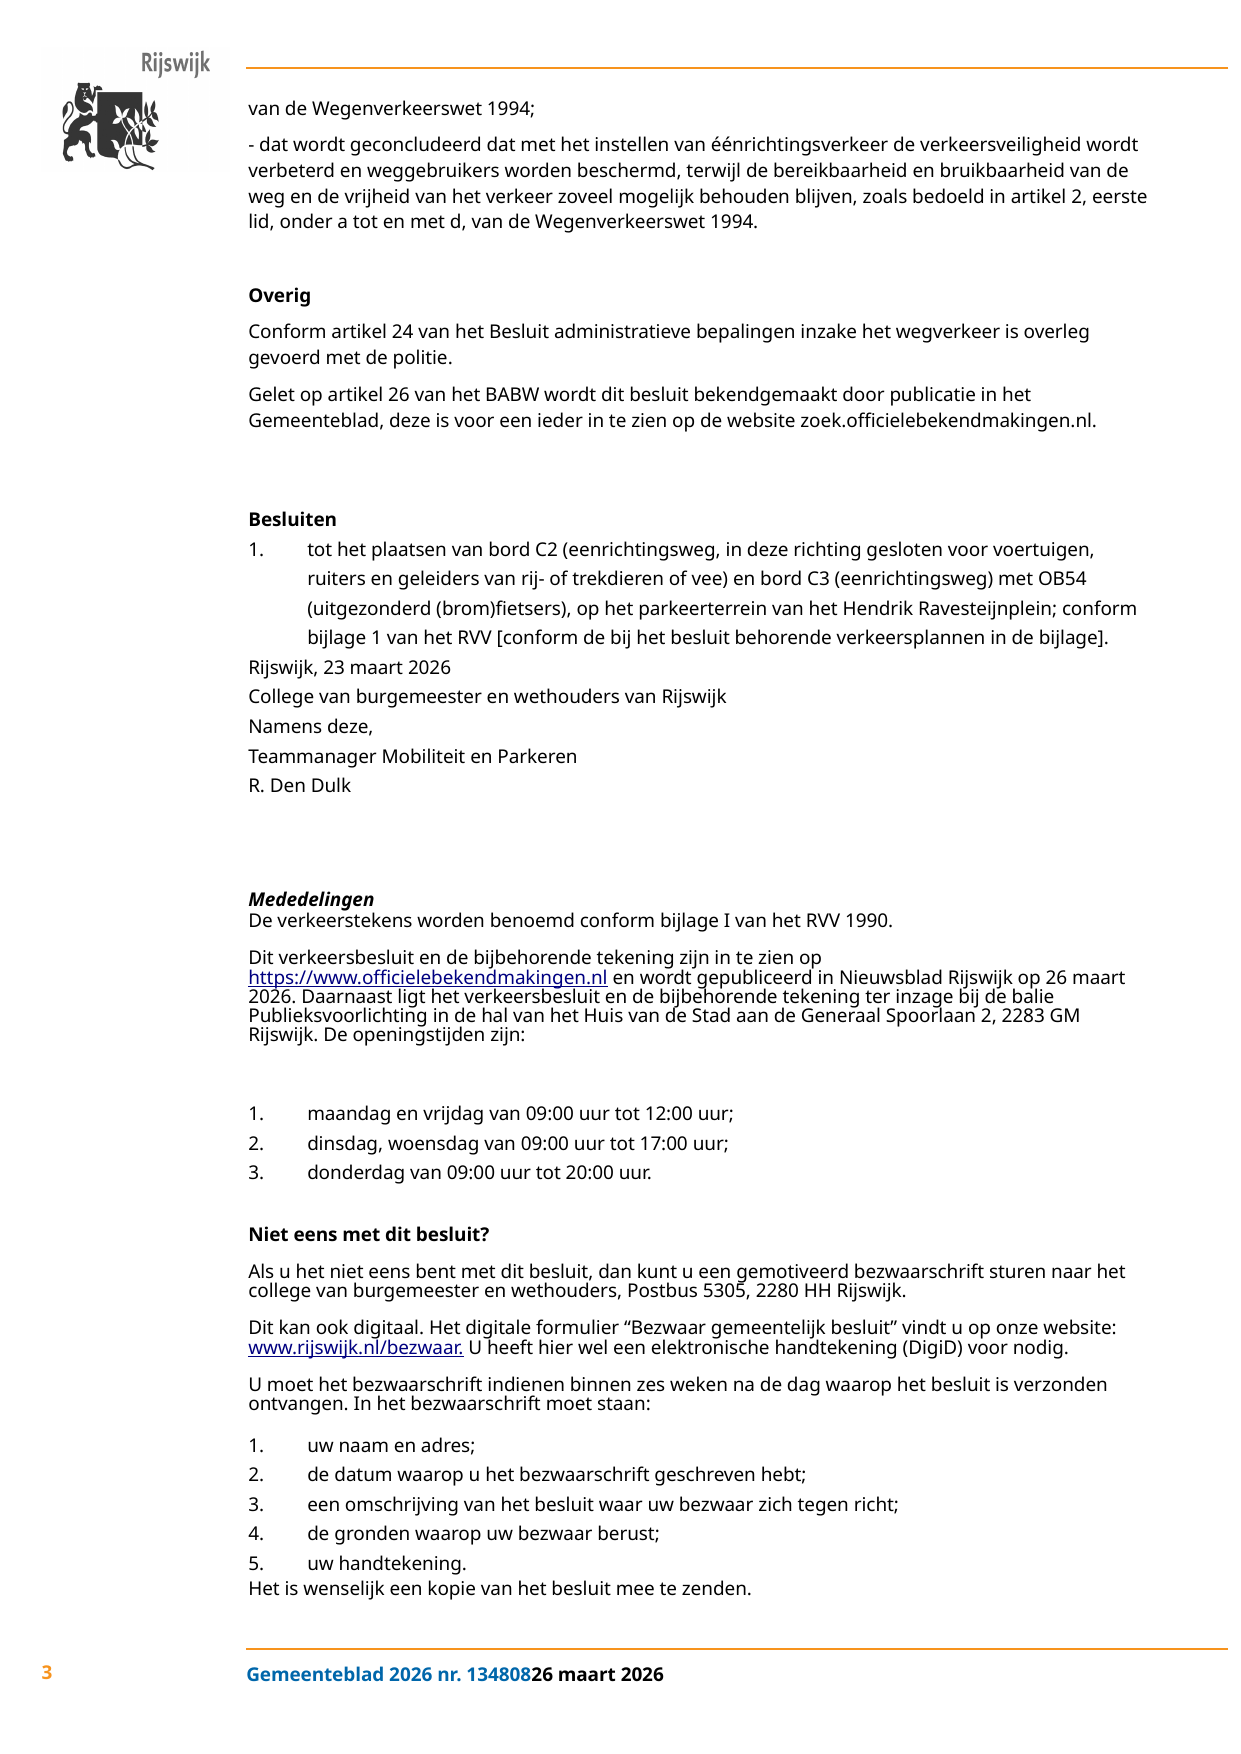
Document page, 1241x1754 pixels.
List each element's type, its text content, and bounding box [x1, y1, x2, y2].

text Teammanager Mobiliteit en Parkeren [248, 743, 1152, 768]
text Besluiten [248, 506, 1152, 532]
text Dit kan ook digitaal. Het digitale formulier “Bezwaar gemeentelijk besluit” vindt u op onze website: www.rijswijk.nl/bezwaar. U heeft hier wel een elektronische handtekening (DigiD) voor nodig. [248, 1319, 1152, 1358]
text Overig [248, 282, 1152, 308]
text U moet het bezwaarschrift indienen binnen zes weken na de dag waarop het besluit is verzonden ontvangen. In het bezwaarschrift moet staan: [248, 1376, 1152, 1414]
text College van burgemeester en wethouders van Rijswijk [248, 684, 1152, 709]
text Als u het niet eens bent met dit besluit, dan kunt u een gemotiveerd bezwaarschrift sturen naar het college van burgemeester en wethouders, Postbus 5305, 2280 HH Rijswijk. [248, 1263, 1152, 1302]
text De verkeerstekens worden benoemd conform bijlage I van het RVV 1990. [248, 912, 1152, 932]
list een omschrijving van het besluit waar uw bezwaar zich tegen richt; [248, 1491, 1152, 1517]
list tot het plaatsen van bord C2 (eenrichtingsweg, in deze richting gesloten voor voertuigen, ruiters en geleiders van rij- of trekdieren of vee) en bord C3 (eenrichtingsweg) met OB54 (uitgezonderd (brom)fietsers), op het parkeerterrein van het Hendrik Ravesteijnplein; conform bijlage 1 van het RVV [conform de bij het besluit behorende verkeersplannen in de bijlage]. [248, 536, 1152, 650]
list de gronden waarop uw bezwaar berust; [248, 1521, 1152, 1546]
text Conform artikel 24 van het Besluit administratieve bepalingen inzake het wegverkeer is overleg gevoerd met de politie. [248, 319, 1152, 370]
text Niet eens met dit besluit? [248, 1226, 1152, 1245]
text Het is wenselijk een kopie van het besluit mee te zenden. [248, 1580, 1152, 1599]
list maandag en vrijdag van 09:00 uur tot 12:00 uur; [248, 1100, 1152, 1126]
list de datum waarop u het bezwaarschrift geschreven hebt; [248, 1461, 1152, 1487]
list donderdag van 09:00 uur tot 20:00 uur. [248, 1159, 1152, 1185]
list dinsdag, woensdag van 09:00 uur tot 17:00 uur; [248, 1130, 1152, 1156]
list uw handtekening. [248, 1550, 1152, 1576]
text Gelet op artikel 26 van het BABW wordt dit besluit bekendgemaakt door publicatie in het Gemeenteblad, deze is voor een ieder in te zien op de website zoek.officielebekendmakingen.nl. [248, 381, 1152, 432]
text Dit verkeersbesluit en de bijbehorende tekening zijn in te zien op https://www.officielebekendmakingen.nl en wordt gepubliceerd in Nieuwsblad Rijswijk op 26 maart 2026. Daarnaast ligt het verkeersbesluit en de bijbehorende tekening ter inzage bij de balie Publieksvoorlichting in de hal van het Huis van de Stad aan de Generaal Spoorlaan 2, 2283 GM Rijswijk. De openingstijden zijn: [248, 949, 1152, 1046]
text R. Den Dulk [248, 772, 1152, 798]
list uw naam en adres; [248, 1432, 1152, 1458]
text van de Wegenverkeerswet 1994; [248, 95, 1152, 121]
text Rijswijk, 23 maart 2026 [248, 654, 1152, 680]
text - dat wordt geconcludeerd dat met het instellen van éénrichtingsverkeer de verkeersveiligheid wordt verbeterd en weggebruikers worden beschermd, terwijl de bereikbaarheid en bruikbaarheid van de weg en de vrijheid van het verkeer zoveel mogelijk behouden blijven, zoals bedoeld in artikel 2, eerste lid, onder a tot en met d, van de Wegenverkeerswet 1994. [248, 131, 1152, 234]
text Namens deze, [248, 713, 1152, 739]
text Mededelingen [248, 887, 1152, 912]
picture [41, 47, 231, 172]
